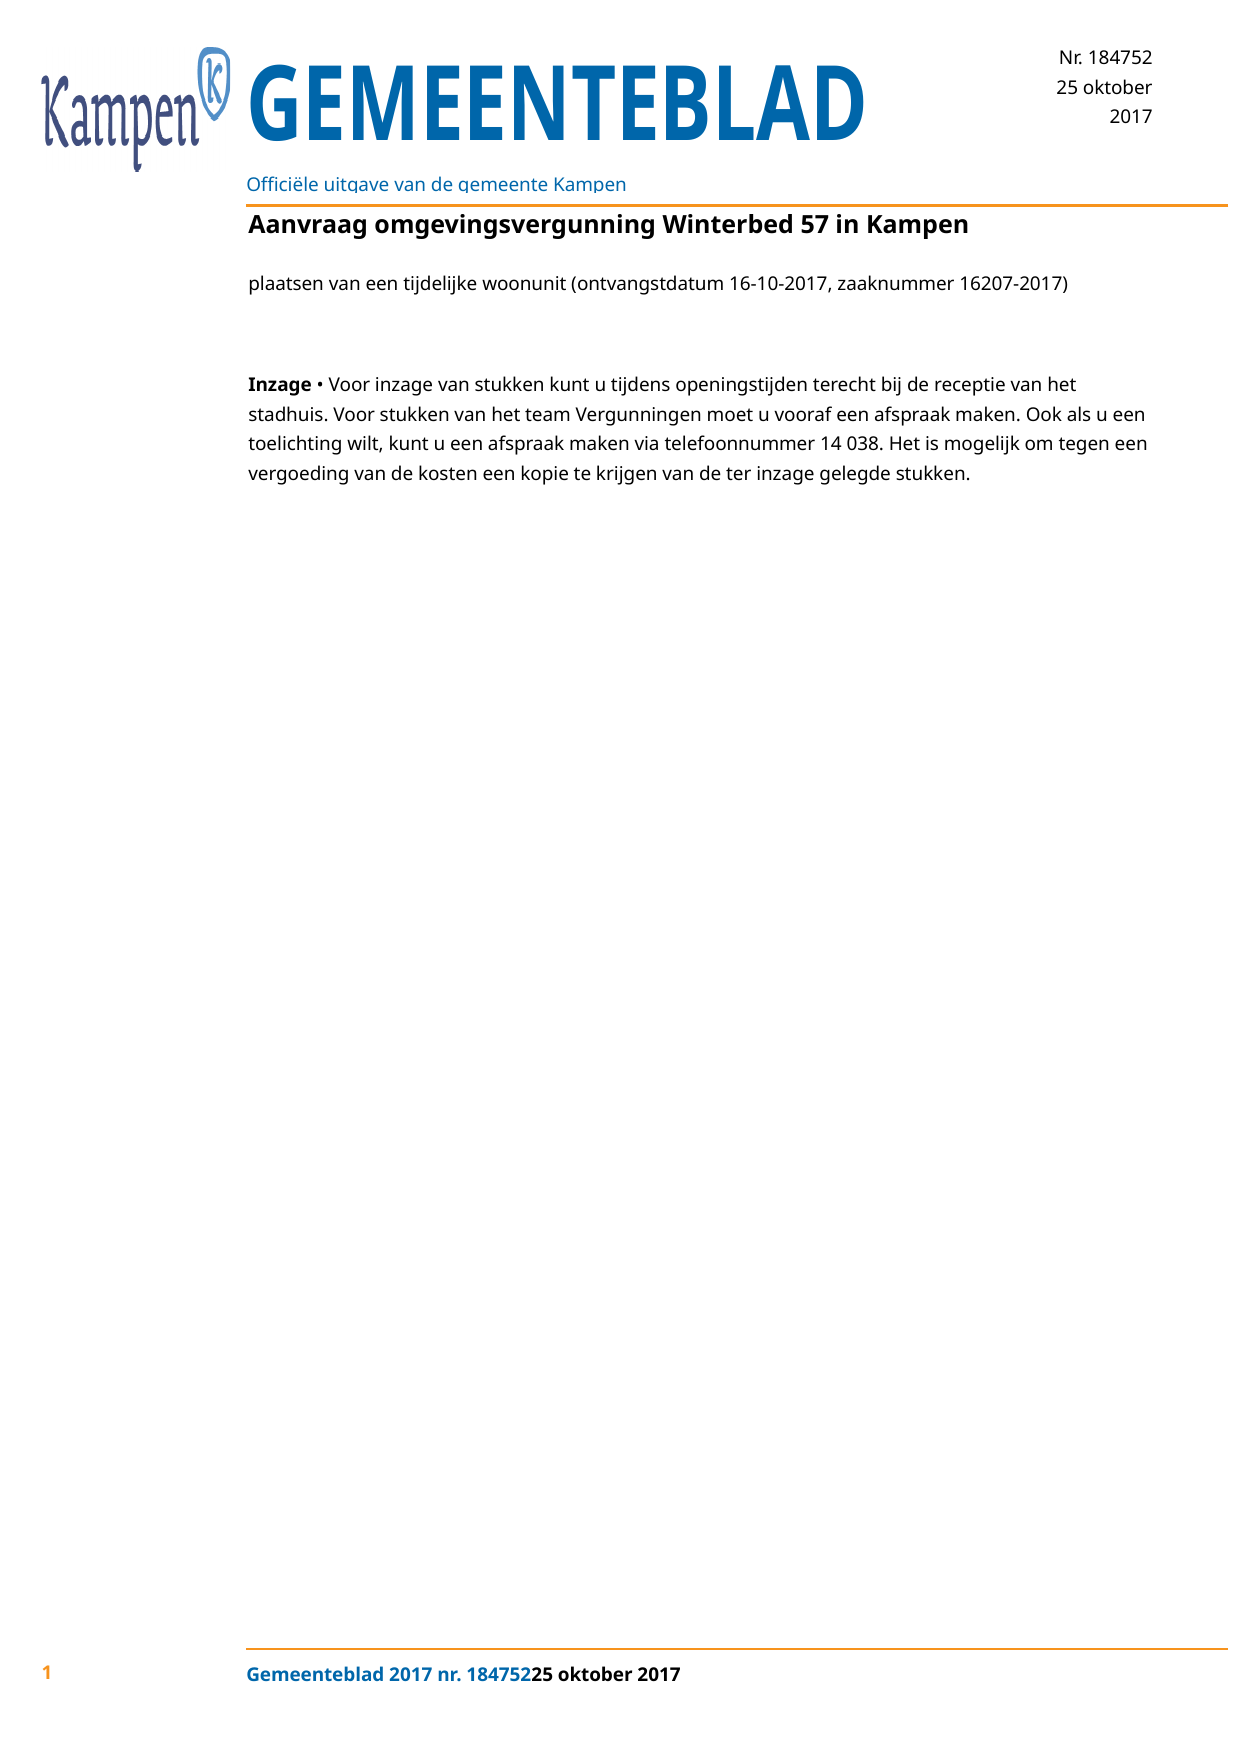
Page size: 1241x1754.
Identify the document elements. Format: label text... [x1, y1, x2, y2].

text Inzage • Voor inzage van stukken kunt u tijdens openingstijden terecht bij de receptie van het stadhuis. Voor stukken van het team Vergunningen moet u vooraf een afspraak maken. Ook als u een toelichting wilt, kunt u een afspraak maken via telefoonnummer 14 038. Het is mogelijk om tegen een vergoeding van de kosten een kopie te krijgen van de ter inzage gelegde stukken. [248, 371, 1152, 486]
text Aanvraag omgevingsvergunning Winterbed 57 in Kampen [248, 207, 1152, 241]
text plaatsen van een tijdelijke woonunit (ontvangstdatum 16-10-2017, zaaknummer 16207-2017) [248, 270, 1152, 296]
picture [41, 47, 231, 172]
